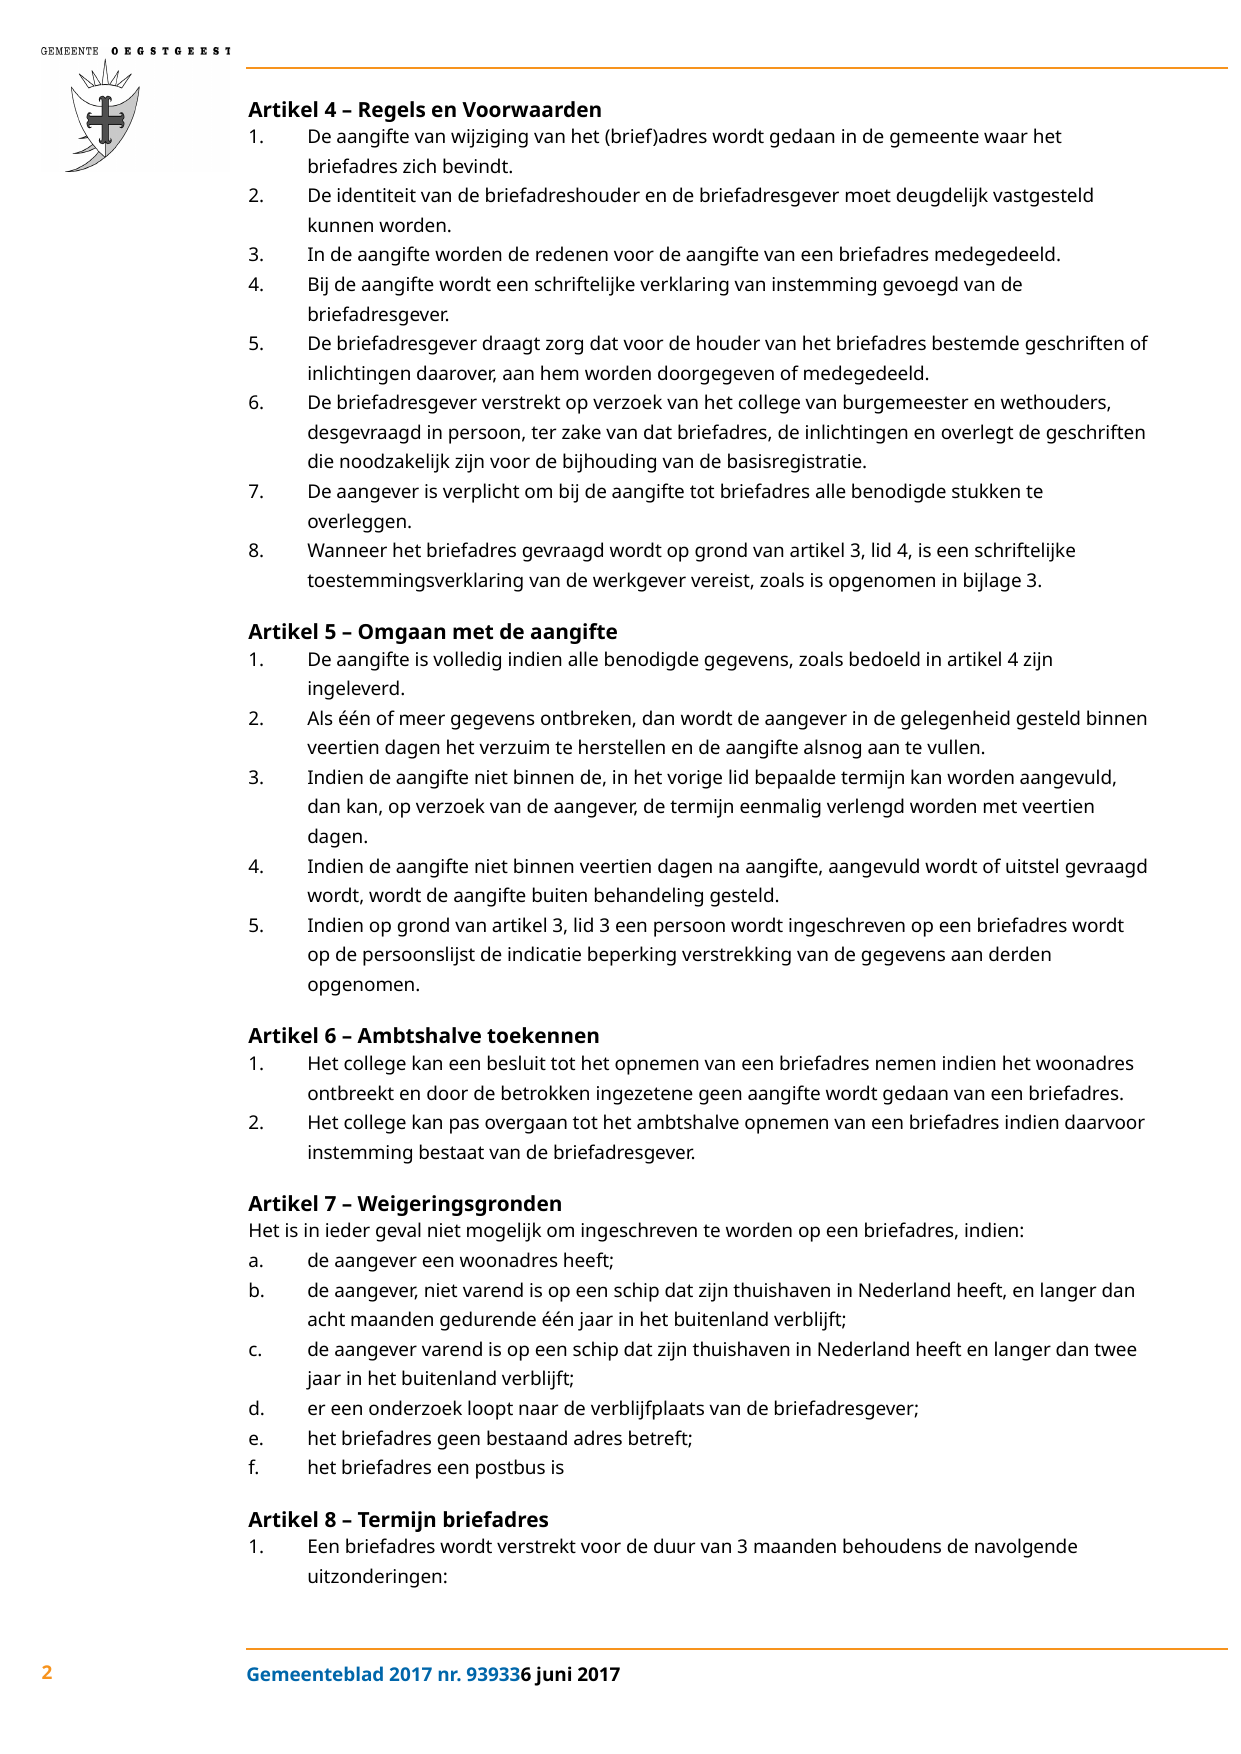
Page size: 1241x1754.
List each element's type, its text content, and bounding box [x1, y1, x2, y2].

list Indien de aangifte niet binnen de, in het vorige lid bepaalde termijn kan worden aangevuld, dan kan, op verzoek van de aangever, de termijn eenmalig verlengd worden met veertien dagen. [248, 764, 1152, 849]
list de aangever een woonadres heeft; [248, 1247, 1152, 1273]
list Indien op grond van artikel 3, lid 3 een persoon wordt ingeschreven op een briefadres wordt op de persoonslijst de indicatie beperking verstrekking van de gegevens aan derden opgenomen. [248, 912, 1152, 997]
picture [41, 47, 231, 172]
list De briefadresgever draagt zorg dat voor de houder van het briefadres bestemde geschriften of inlichtingen daarover, aan hem worden doorgegeven of medegedeeld. [248, 330, 1152, 386]
list Een briefadres wordt verstrekt voor de duur van 3 maanden behoudens de navolgende uitzonderingen: [248, 1533, 1152, 1588]
list Wanneer het briefadres gevraagd wordt op grond van artikel 3, lid 4, is een schriftelijke toestemmingsverklaring van de werkgever vereist, zoals is opgenomen in bijlage 3. [248, 537, 1152, 593]
list De aangifte is volledig indien alle benodigde gegevens, zoals bedoeld in artikel 4 zijn ingeleverd. [248, 646, 1152, 701]
text Artikel 7 – Weigeringsgronden [248, 1189, 1152, 1218]
list er een onderzoek loopt naar de verblijfplaats van de briefadresgever; [248, 1395, 1152, 1421]
list het briefadres geen bestaand adres betreft; [248, 1425, 1152, 1451]
list het briefadres een postbus is [248, 1454, 1152, 1480]
text Artikel 6 – Ambtshalve toekennen [248, 1022, 1152, 1050]
list Indien de aangifte niet binnen veertien dagen na aangifte, aangevuld wordt of uitstel gevraagd wordt, wordt de aangifte buiten behandeling gesteld. [248, 853, 1152, 908]
list Het college kan een besluit tot het opnemen van een briefadres nemen indien het woonadres ontbreekt en door de betrokken ingezetene geen aangifte wordt gedaan van een briefadres. [248, 1050, 1152, 1105]
list Het college kan pas overgaan tot het ambtshalve opnemen van een briefadres indien daarvoor instemming bestaat van de briefadresgever. [248, 1109, 1152, 1164]
list De briefadresgever verstrekt op verzoek van het college van burgemeester en wethouders, desgevraagd in persoon, ter zake van dat briefadres, de inlichtingen en overlegt de geschriften die noodzakelijk zijn voor de bijhouding van de basisregistratie. [248, 389, 1152, 474]
text Het is in ieder geval niet mogelijk om ingeschreven te worden op een briefadres, indien: [248, 1218, 1152, 1243]
list Als één of meer gegevens ontbreken, dan wordt de aangever in de gelegenheid gesteld binnen veertien dagen het verzuim te herstellen en de aangifte alsnog aan te vullen. [248, 705, 1152, 760]
text Artikel 8 – Termijn briefadres [248, 1505, 1152, 1533]
text Artikel 4 – Regels en Voorwaarden [248, 95, 1152, 123]
list In de aangifte worden de redenen voor de aangifte van een briefadres medegedeeld. [248, 242, 1152, 267]
list De aangever is verplicht om bij de aangifte tot briefadres alle benodigde stukken te overleggen. [248, 478, 1152, 533]
list de aangever varend is op een schip dat zijn thuishaven in Nederland heeft en langer dan twee jaar in het buitenland verblijft; [248, 1336, 1152, 1391]
list De aangifte van wijziging van het (brief)adres wordt gedaan in de gemeente waar het briefadres zich bevindt. [248, 123, 1152, 178]
list de aangever, niet varend is op een schip dat zijn thuishaven in Nederland heeft, en langer dan acht maanden gedurende één jaar in het buitenland verblijft; [248, 1277, 1152, 1332]
text Artikel 5 – Omgaan met de aangifte [248, 617, 1152, 646]
list Bij de aangifte wordt een schriftelijke verklaring van instemming gevoegd van de briefadresgever. [248, 271, 1152, 326]
list De identiteit van de briefadreshouder en de briefadresgever moet deugdelijk vastgesteld kunnen worden. [248, 182, 1152, 238]
